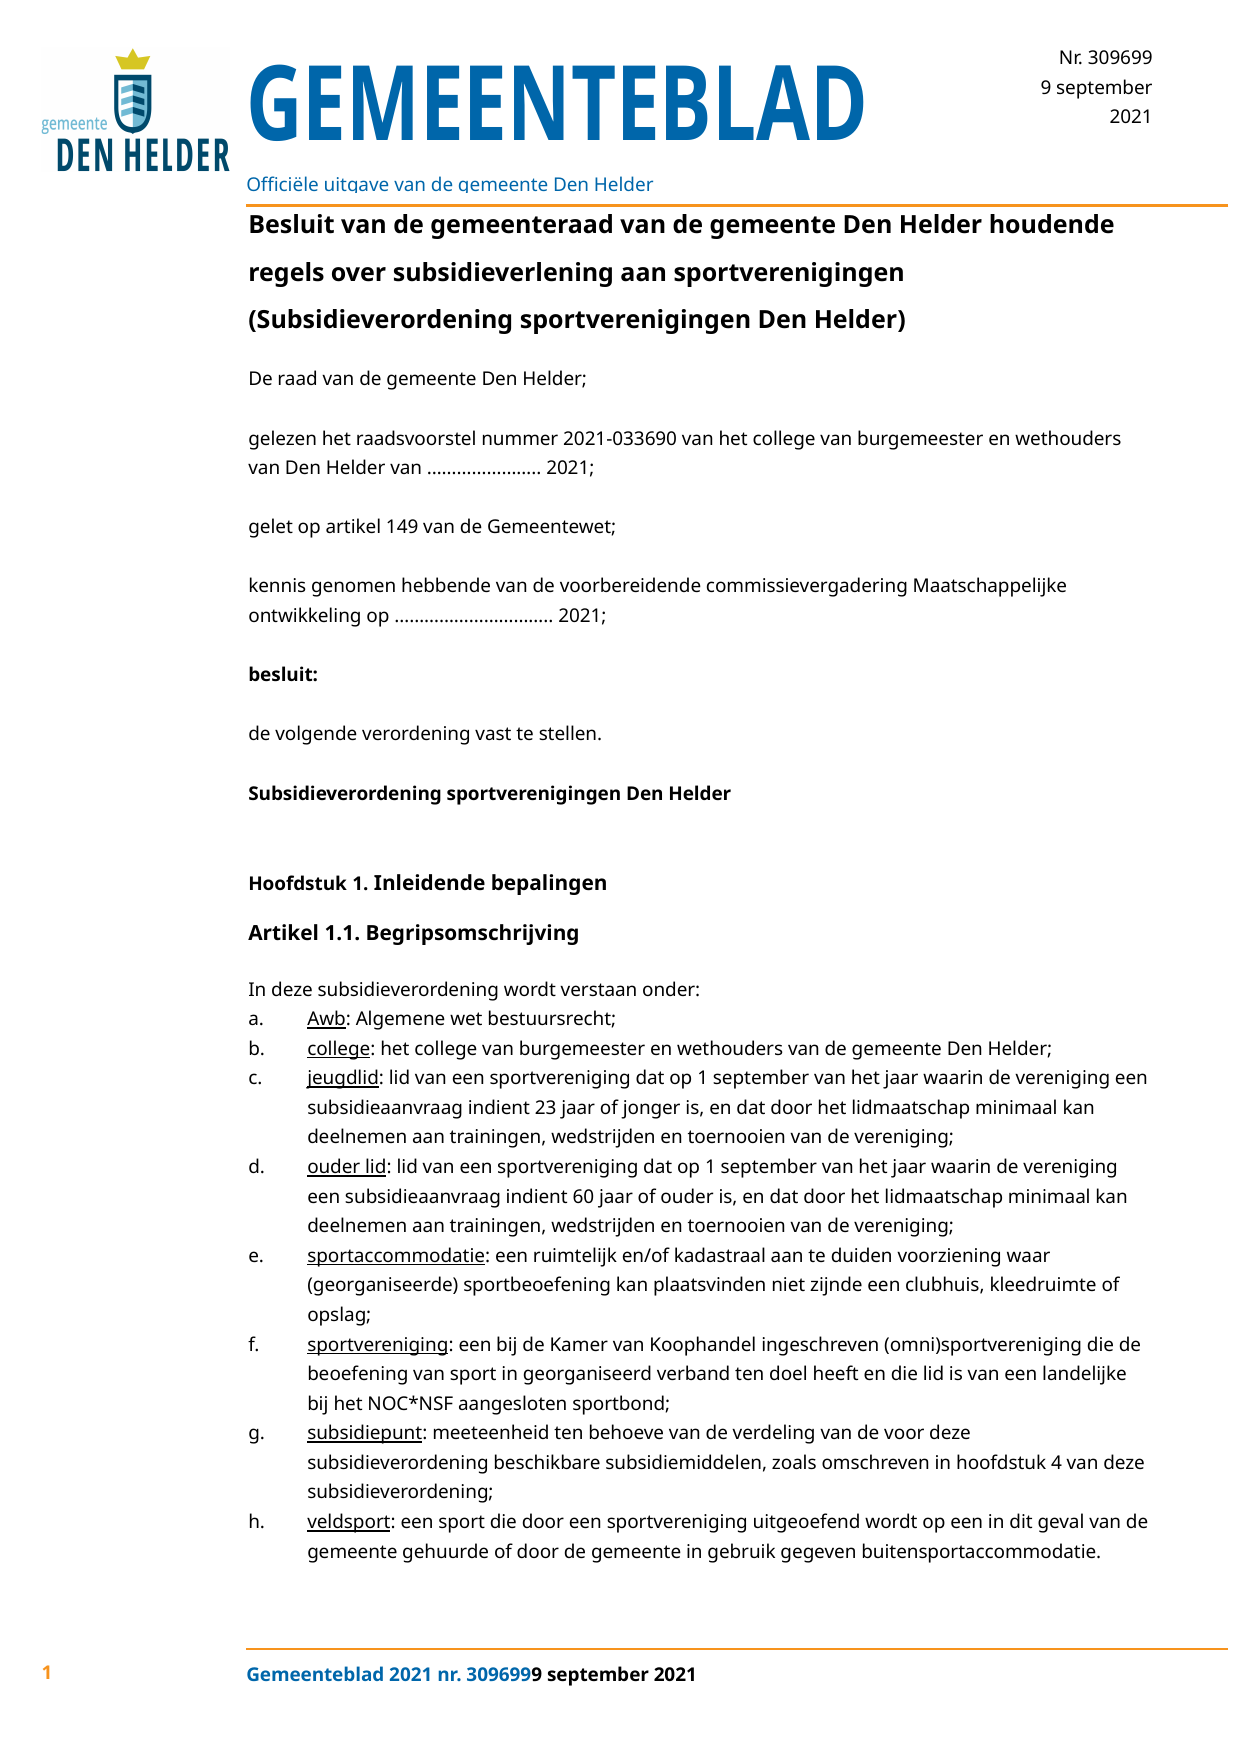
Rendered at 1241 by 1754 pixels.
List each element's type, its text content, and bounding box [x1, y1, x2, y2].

text Besluit van de gemeenteraad van de gemeente Den Helder houdende regels over subsidieverlening aan sportverenigingen (Subsidieverordening sportverenigingen Den Helder) [248, 207, 1152, 336]
picture [130, 157, 135, 172]
text de volgende verordening vast te stellen. [248, 721, 1152, 746]
text kennis genomen hebbende van de voorbereidende commissievergadering Maatschappelijke ontwikkeling op ………………………….. 2021; [248, 573, 1152, 628]
text besluit: [248, 661, 1152, 687]
text Subsidieverordening sportverenigingen Den Helder [248, 780, 1152, 805]
picture [63, 144, 68, 165]
text In deze subsidieverordening wordt verstaan onder: [248, 976, 1152, 1001]
list veldsport: een sport die door een sportvereniging uitgeoefend wordt op een in dit geval van de gemeente gehuurde of door de gemeente in gebruik gegeven buitensportaccommodatie. [248, 1508, 1152, 1563]
list college: het college van burgemeester en wethouders van de gemeente Den Helder; [248, 1035, 1152, 1061]
list Awb: Algemene wet bestuursrecht; [248, 1005, 1152, 1031]
list sportvereniging: een bij de Kamer van Koophandel ingeschreven (omni)sportvereniging die de beoefening van sport in georganiseerd verband ten doel heeft en die lid is van een landelijke bij het NOC*NSF aangesloten sportbond; [248, 1331, 1152, 1416]
text Artikel 1.1. Begripsomschrijving [248, 918, 1152, 946]
picture [41, 47, 231, 172]
picture [182, 144, 187, 165]
list ouder lid: lid van een sportvereniging dat op 1 september van het jaar waarin de vereniging een subsidieaanvraag indient 60 jaar of ouder is, en dat door het lidmaatschap minimaal kan deelnemen aan trainingen, wedstrijden en toernooien van de vereniging; [248, 1153, 1152, 1238]
text gelezen het raadsvoorstel nummer 2021-033690 van het college van burgemeester en wethouders van Den Helder van ………………….. 2021; [248, 425, 1152, 480]
picture [100, 154, 106, 172]
picture [220, 160, 224, 172]
list subsidiepunt: meeteenheid ten behoeve van de verdeling van de voor deze subsidieverordening beschikbare subsidiemiddelen, zoals omschreven in hoofdstuk 4 van deze subsidieverordening; [248, 1419, 1152, 1504]
text De raad van de gemeente Den Helder; [248, 366, 1152, 391]
list jeugdlid: lid van een sportvereniging dat op 1 september van het jaar waarin de vereniging een subsidieaanvraag indient 23 jaar of jonger is, en dat door het lidmaatschap minimaal kan deelnemen aan trainingen, wedstrijden en toernooien van de vereniging; [248, 1064, 1152, 1149]
text gelet op artikel 149 van de Gemeentewet; [248, 513, 1152, 539]
list sportaccommodatie: een ruimtelijk en/of kadastraal aan te duiden voorziening waar (georganiseerde) sportbeoefening kan plaatsvinden niet zijnde een clubhuis, kleedruimte of opslag; [248, 1242, 1152, 1327]
text Hoofdstuk 1. Inleidende bepalingen [248, 868, 1152, 897]
